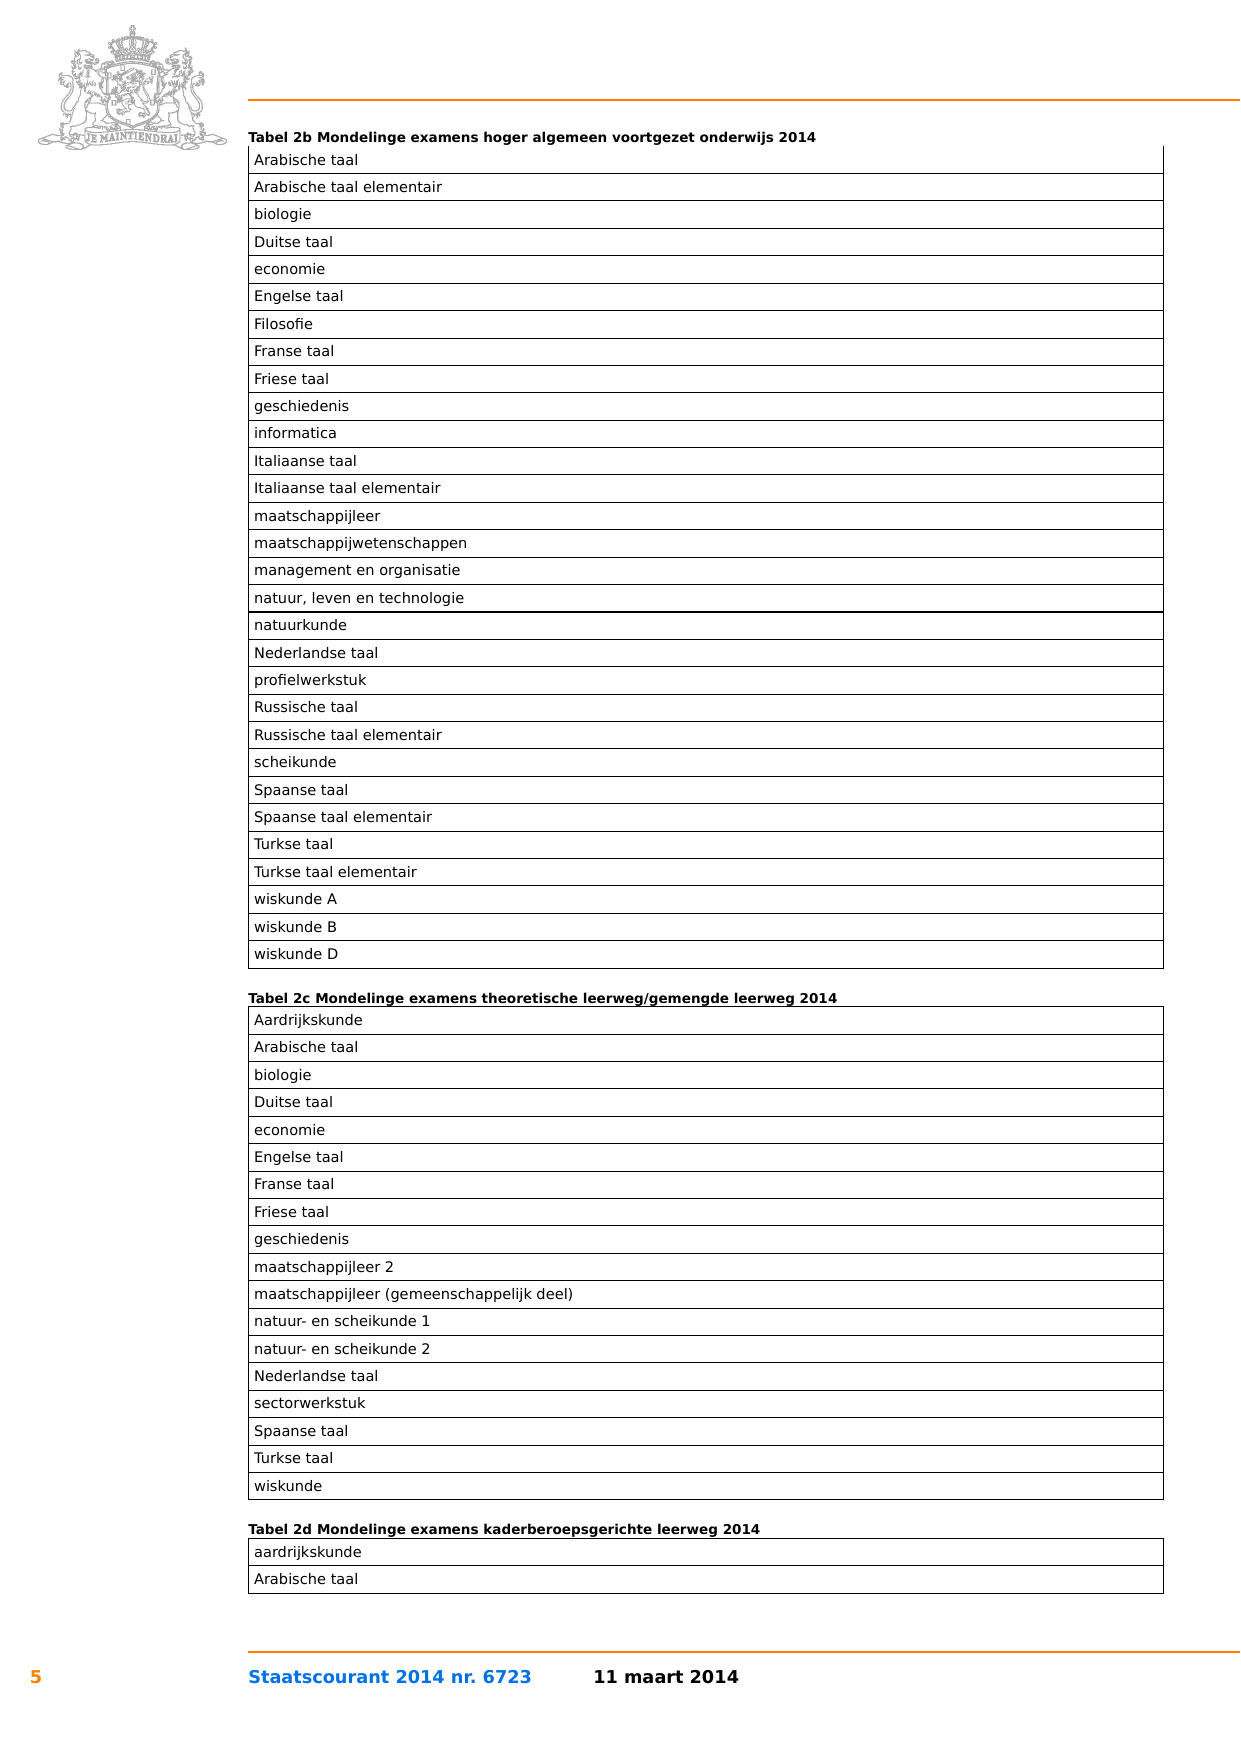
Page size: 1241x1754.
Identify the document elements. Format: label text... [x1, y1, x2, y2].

table_cell informatica [249, 421, 1163, 447]
table_cell Engelse taal [249, 1144, 1163, 1171]
table_cell Turkse taal elementair [249, 859, 1163, 885]
table_cell Italiaanse taal elementair [249, 475, 1163, 502]
table_cell Russische taal [249, 695, 1163, 721]
table_cell maatschappijleer 2 [249, 1254, 1163, 1280]
table_cell Arabische taal elementair [249, 174, 1163, 200]
table_cell Russische taal elementair [249, 722, 1163, 748]
table_cell Friese taal [249, 366, 1163, 392]
table_cell geschiedenis [249, 393, 1163, 419]
table_cell natuur, leven en technologie [249, 585, 1163, 611]
table_cell Franse taal [249, 339, 1163, 365]
table_cell maatschappijwetenschappen [249, 530, 1163, 557]
table_cell sectorwerkstuk [249, 1391, 1163, 1417]
table_cell profielwerkstuk [249, 667, 1163, 693]
table_cell natuur- en scheikunde 1 [249, 1309, 1163, 1335]
table_cell natuurkunde [249, 613, 1163, 639]
table_cell Filosofie [249, 311, 1163, 337]
table_cell Arabische taal [249, 146, 1163, 173]
table_cell Italiaanse taal [249, 448, 1163, 474]
table_cell geschiedenis [249, 1226, 1163, 1253]
table_header Tabel 2d Mondelinge examens kaderberoepsgerichte leerweg 2014 [248, 1522, 1163, 1538]
table_cell biologie [249, 1062, 1163, 1088]
table_cell aardrijkskunde [249, 1539, 1163, 1565]
table_cell Spaanse taal [249, 777, 1163, 803]
table_cell management en organisatie [249, 558, 1163, 584]
table_cell Spaanse taal [249, 1418, 1163, 1444]
table_cell Duitse taal [249, 229, 1163, 255]
table_header Tabel 2c Mondelinge examens theoretische leerweg/gemengde leerweg 2014 [248, 990, 1163, 1006]
table_cell Arabische taal [249, 1035, 1163, 1061]
table_cell wiskunde A [249, 886, 1163, 913]
table_cell Turkse taal [249, 1446, 1163, 1472]
table_cell maatschappijleer (gemeenschappelijk deel) [249, 1281, 1163, 1307]
table_cell wiskunde B [249, 914, 1163, 940]
table_cell Friese taal [249, 1199, 1163, 1225]
table_cell Arabische taal [249, 1566, 1163, 1593]
table_cell economie [249, 1117, 1163, 1143]
table_cell economie [249, 256, 1163, 283]
table_cell natuur- en scheikunde 2 [249, 1336, 1163, 1362]
table_cell biologie [249, 201, 1163, 228]
table_cell Engelse taal [249, 284, 1163, 310]
table_header Tabel 2b Mondelinge examens hoger algemeen voortgezet onderwijs 2014 [248, 130, 1163, 146]
table_cell wiskunde [249, 1473, 1163, 1499]
table_cell Franse taal [249, 1172, 1163, 1198]
table_cell scheikunde [249, 749, 1163, 776]
table_cell Turkse taal [249, 832, 1163, 858]
table_cell maatschappijleer [249, 503, 1163, 529]
picture [38, 25, 227, 150]
table_cell Nederlandse taal [249, 1363, 1163, 1390]
table_cell Aardrijkskunde [249, 1007, 1163, 1033]
table_cell wiskunde D [249, 941, 1163, 967]
table_cell Spaanse taal elementair [249, 804, 1163, 831]
table_cell Duitse taal [249, 1089, 1163, 1116]
table_cell Nederlandse taal [249, 640, 1163, 666]
